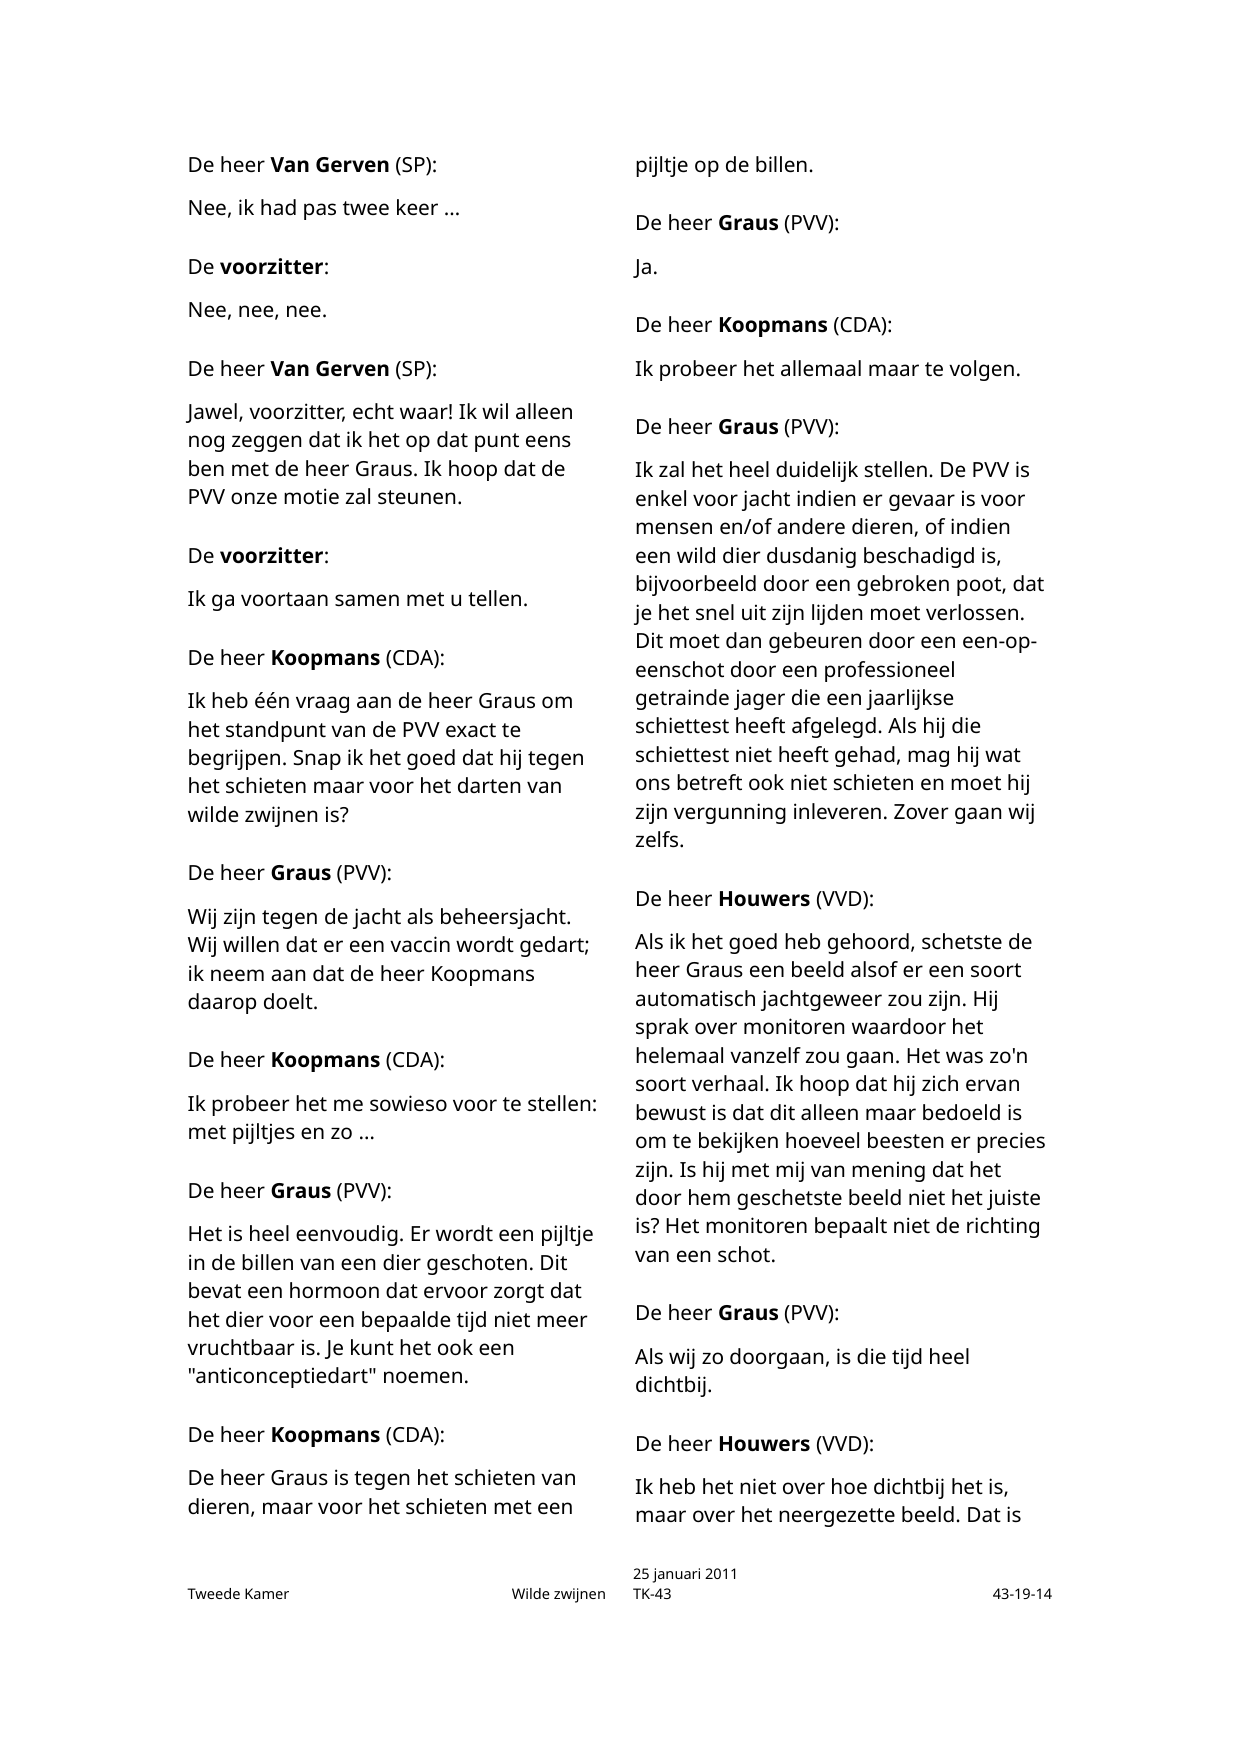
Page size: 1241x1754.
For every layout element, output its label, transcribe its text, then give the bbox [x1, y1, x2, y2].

text Ik ga voortaan samen met u tellen. [187, 584, 605, 613]
text Als ik het goed heb gehoord, schetste de heer Graus een beeld alsof er een soort automatisch jachtgeweer zou zijn. Hij sprak over monitoren waardoor het helemaal vanzelf zou gaan. Het was zo'n soort verhaal. Ik hoop dat hij zich ervan bewust is dat dit alleen maar bedoeld is om te bekijken hoeveel beesten er precies zijn. Is hij met mij van mening dat het door hem geschetste beeld niet het juiste is? Het monitoren bepaalt niet de richting van een schot. [635, 927, 1053, 1268]
text De heer Van Gerven (SP): [187, 354, 605, 382]
text De heer Van Gerven (SP): [187, 150, 605, 178]
text Als wij zo doorgaan, is die tijd heel dichtbij. [635, 1342, 1053, 1399]
text Ik probeer het allemaal maar te volgen. [635, 354, 1053, 382]
text De heer Koopmans (CDA): [635, 310, 1053, 339]
text Wij zijn tegen de jacht als beheersjacht. Wij willen dat er een vaccin wordt gedart; ik neem aan dat de heer Koopmans daarop doelt. [187, 902, 605, 1016]
text Het is heel eenvoudig. Er wordt een pijltje in de billen van een dier geschoten. Dit bevat een hormoon dat ervoor zorgt dat het dier voor een bepaalde tijd niet meer vruchtbaar is. Je kunt het ook een "anticonceptiedart" noemen. [187, 1219, 605, 1390]
text De heer Koopmans (CDA): [187, 1420, 605, 1448]
text Ik zal het heel duidelijk stellen. De PVV is enkel voor jacht indien er gevaar is voor mensen en/of andere dieren, of indien een wild dier dusdanig beschadigd is, bijvoorbeeld door een gebroken poot, dat je het snel uit zijn lijden moet verlossen. Dit moet dan gebeuren door een een-op-eenschot door een professioneel getrainde jager die een jaarlijkse schiettest heeft afgelegd. Als hij die schiettest niet heeft gehad, mag hij wat ons betreft ook niet schieten en moet hij zijn vergunning inleveren. Zover gaan wij zelfs. [635, 456, 1053, 854]
text Ik probeer het me sowieso voor te stellen: met pijltjes en zo … [187, 1089, 605, 1146]
text De heer Graus (PVV): [187, 858, 605, 887]
text Ik heb het niet over hoe dichtbij het is, maar over het neergezette beeld. Dat is [635, 1472, 1053, 1529]
text Nee, ik had pas twee keer … [187, 193, 605, 222]
text De heer Graus (PVV): [635, 1298, 1053, 1327]
text De heer Graus (PVV): [635, 412, 1053, 441]
text Jawel, voorzitter, echt waar! Ik wil alleen nog zeggen dat ik het op dat punt eens ben met de heer Graus. Ik hoop dat de PVV onze motie zal steunen. [187, 397, 605, 511]
text De heer Houwers (VVD): [635, 884, 1053, 912]
text De heer Koopmans (CDA): [187, 1046, 605, 1074]
text De heer Graus (PVV): [187, 1176, 605, 1204]
text Ik heb één vraag aan de heer Graus om het standpunt van de PVV exact te begrijpen. Snap ik het goed dat hij tegen het schieten maar voor het darten van wilde zwijnen is? [187, 686, 605, 828]
text De heer Graus (PVV): [635, 208, 1053, 237]
text De heer Graus is tegen het schieten van dieren, maar voor het schieten met een [187, 1463, 605, 1520]
text De voorzitter: [187, 252, 605, 280]
text Ja. [635, 252, 1053, 280]
text Nee, nee, nee. [187, 295, 605, 324]
text De heer Koopmans (CDA): [187, 643, 605, 671]
text De heer Houwers (VVD): [635, 1429, 1053, 1457]
text pijltje op de billen. [635, 150, 1053, 178]
text De voorzitter: [187, 541, 605, 569]
